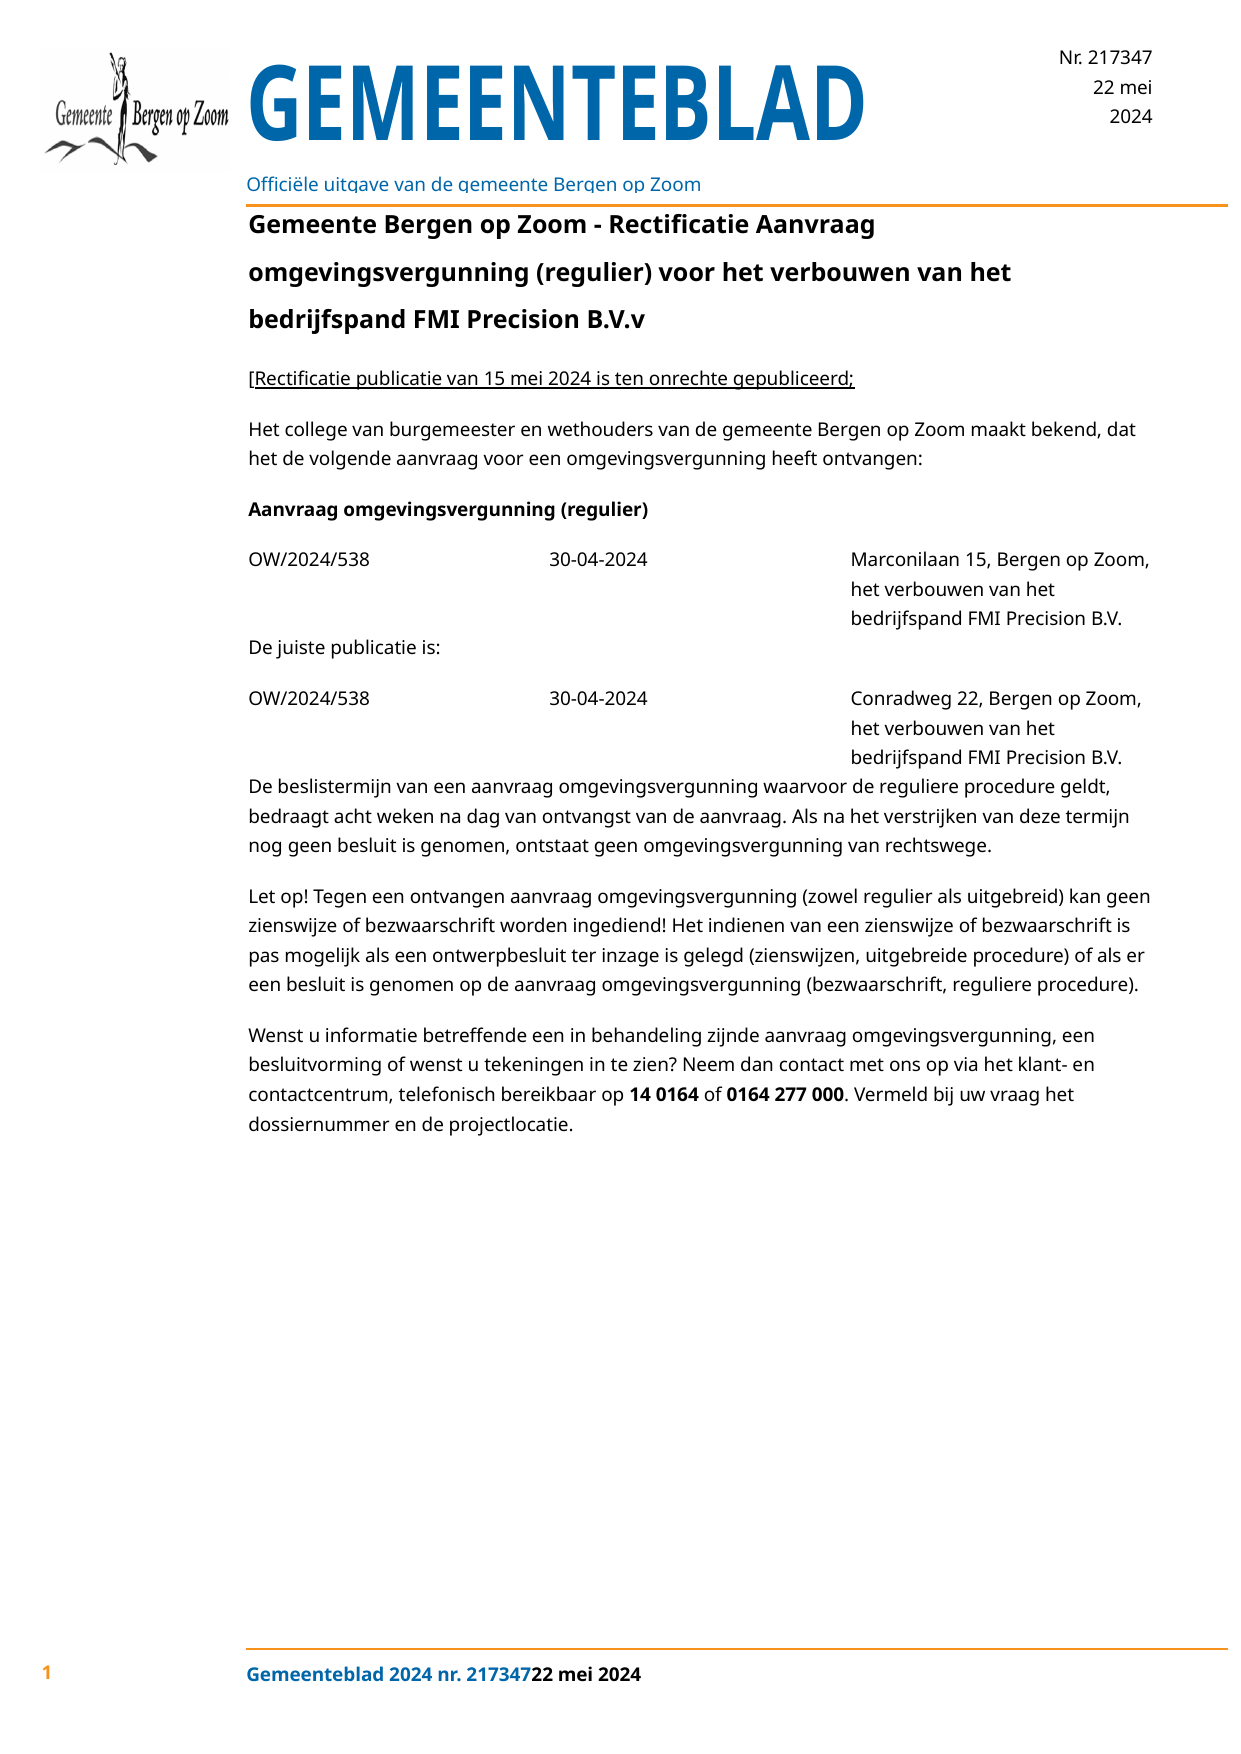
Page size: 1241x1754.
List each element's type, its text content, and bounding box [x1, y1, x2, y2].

text [Rectificatie publicatie van 15 mei 2024 is ten onrechte gepubliceerd; [248, 366, 1152, 391]
table_header Marconilaan 15, Bergen op Zoom, het verbouwen van het bedrijfspand FMI Precision B.V. [850, 546, 1152, 631]
text Aanvraag omgevingsvergunning (regulier) [248, 496, 1152, 522]
table_header 30-04-2024 [549, 685, 850, 770]
table_header OW/2024/538 [248, 546, 549, 631]
text De juiste publicatie is: [248, 634, 1152, 660]
text Wenst u informatie betreffende een in behandeling zijnde aanvraag omgevingsvergunning, een besluitvorming of wenst u tekeningen in te zien? Neem dan contact met ons op via het klant- en contactcentrum, telefonisch bereikbaar op 14 0164 of 0164 277 000. Vermeld bij uw vraag het dossiernummer en de projectlocatie. [248, 1022, 1152, 1136]
table_header 30-04-2024 [549, 546, 850, 631]
text De beslistermijn van een aanvraag omgevingsvergunning waarvoor de reguliere procedure geldt, bedraagt acht weken na dag van ontvangst van de aanvraag. Als na het verstrijken van deze termijn nog geen besluit is genomen, ontstaat geen omgevingsvergunning van rechtswege. [248, 773, 1152, 858]
text Gemeente Bergen op Zoom - Rectificatie Aanvraag omgevingsvergunning (regulier) voor het verbouwen van het bedrijfspand FMI Precision B.V.v [248, 207, 1152, 336]
text Let op! Tegen een ontvangen aanvraag omgevingsvergunning (zowel regulier als uitgebreid) kan geen zienswijze of bezwaarschrift worden ingediend! Het indienen van een zienswijze of bezwaarschrift is pas mogelijk als een ontwerpbesluit ter inzage is gelegd (zienswijzen, uitgebreide procedure) of als er een besluit is genomen op de aanvraag omgevingsvergunning (bezwaarschrift, reguliere procedure). [248, 883, 1152, 997]
text Het college van burgemeester en wethouders van de gemeente Bergen op Zoom maakt bekend, dat het de volgende aanvraag voor een omgevingsvergunning heeft ontvangen: [248, 416, 1152, 471]
table_header Conradweg 22, Bergen op Zoom, het verbouwen van het bedrijfspand FMI Precision B.V. [850, 685, 1152, 770]
picture [41, 47, 231, 172]
table_header OW/2024/538 [248, 685, 549, 770]
